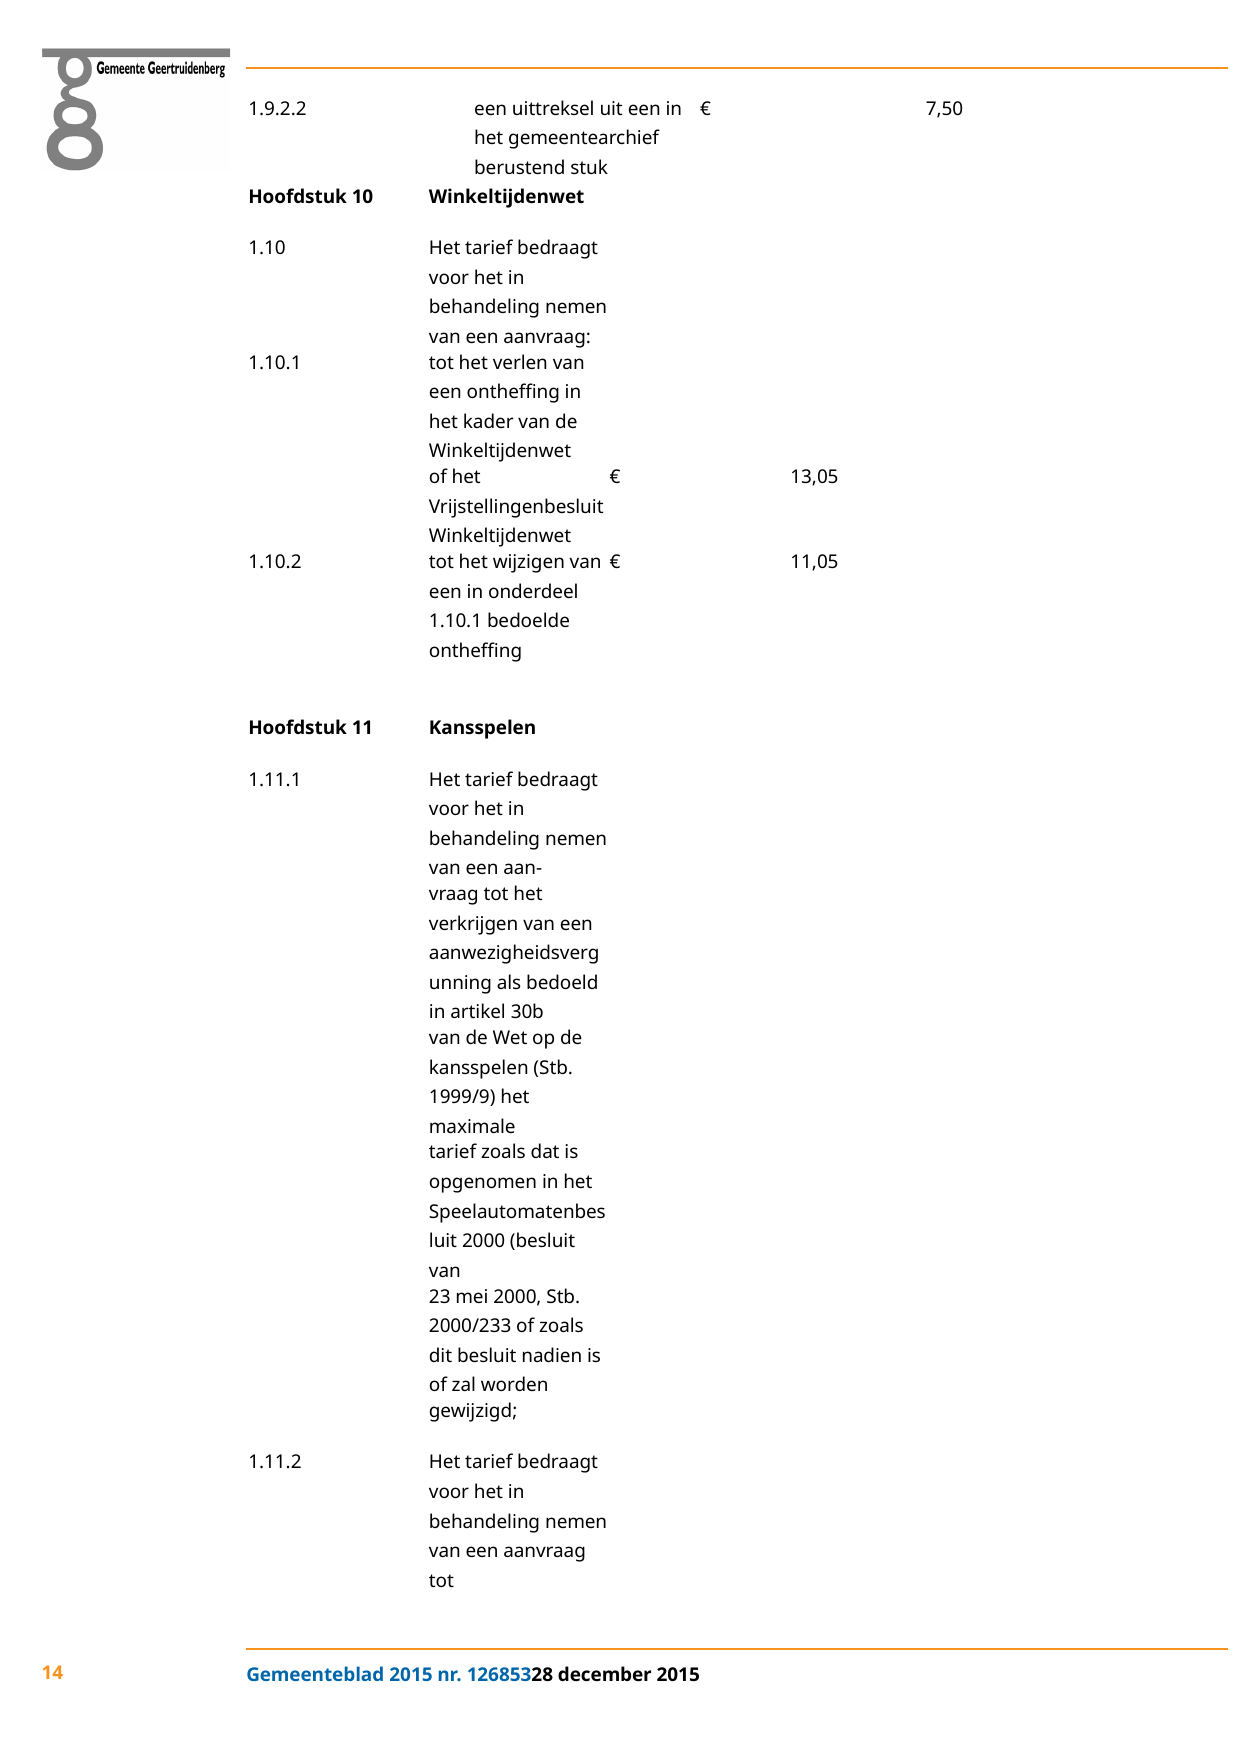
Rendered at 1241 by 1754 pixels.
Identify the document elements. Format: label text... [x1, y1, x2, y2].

table_cell [790, 1139, 971, 1283]
table_cell [971, 464, 1152, 548]
table_cell € [609, 464, 790, 548]
table_cell tot het wijzigen van een in onderdeel 1.10.1 bedoelde ontheffing [429, 548, 609, 663]
table_cell [609, 689, 790, 714]
table_cell 1.10.1 [248, 349, 429, 463]
table_cell [790, 1283, 971, 1397]
table_cell [429, 663, 609, 688]
table_cell [971, 1423, 1152, 1449]
table_cell [790, 766, 971, 880]
table_cell [429, 209, 609, 234]
table_header [609, 183, 790, 209]
table_cell [248, 689, 429, 714]
table_cell [429, 740, 609, 766]
table_cell [790, 1449, 971, 1593]
table_cell gewijzigd; [429, 1397, 609, 1423]
table_cell [248, 740, 429, 766]
table_cell [971, 235, 1152, 349]
table_cell [790, 349, 971, 463]
table_cell [248, 1423, 429, 1449]
table_cell [971, 1024, 1152, 1139]
table_cell 7,50 [926, 95, 1152, 180]
table_cell 1.10 [248, 235, 429, 349]
table_cell Hoofdstuk 11 [248, 714, 429, 740]
table_cell [248, 663, 429, 688]
table_cell [609, 1024, 790, 1139]
table_cell Het tarief bedraagt voor het in behandeling nemen van een aanvraag tot [429, 1449, 609, 1593]
table_cell [609, 1423, 790, 1449]
table_cell [971, 1397, 1152, 1423]
table_cell [790, 209, 971, 234]
table_cell € [700, 95, 926, 180]
table_cell [609, 740, 790, 766]
table_cell 13,05 [790, 464, 971, 548]
table_cell [248, 1397, 429, 1423]
table_cell [609, 714, 790, 740]
table_cell [790, 1024, 971, 1139]
table_cell Kansspelen [429, 714, 609, 740]
table_cell [971, 689, 1152, 714]
table_cell 1.11.2 [248, 1449, 429, 1593]
table_cell [248, 880, 429, 1024]
table_cell 1.10.2 [248, 548, 429, 663]
table_cell 1.11.1 [248, 766, 429, 880]
table_cell [971, 1449, 1152, 1593]
table_cell [609, 663, 790, 688]
table_cell [609, 880, 790, 1024]
table_header [790, 183, 971, 209]
table_cell [790, 740, 971, 766]
table_cell [248, 464, 429, 548]
table_header [971, 183, 1152, 209]
table_cell [971, 880, 1152, 1024]
table_cell [971, 663, 1152, 688]
table_cell [609, 766, 790, 880]
table_cell [971, 1139, 1152, 1283]
table_cell vraag tot het verkrijgen van een aanwezigheidsvergunning als bedoeld in artikel 30b [429, 880, 609, 1024]
table_cell [429, 1423, 609, 1449]
table_cell [790, 1423, 971, 1449]
table_cell Het tarief bedraagt voor het in behandeling nemen van een aanvraag: [429, 235, 609, 349]
table_cell een uittreksel uit een in het gemeentearchief berustend stuk [474, 95, 700, 180]
table_cell tarief zoals dat is opgenomen in het Speelautomatenbesluit 2000 (besluit van [429, 1139, 609, 1283]
table_cell [609, 349, 790, 463]
table_cell van de Wet op de kansspelen (Stb. 1999/9) het maximale [429, 1024, 609, 1139]
table_cell [971, 714, 1152, 740]
table_header Winkeltijdenwet [429, 183, 609, 209]
table_cell [609, 235, 790, 349]
table_cell 23 mei 2000, Stb. 2000/233 of zoals dit besluit nadien is of zal worden [429, 1283, 609, 1397]
table_cell [248, 1139, 429, 1283]
table_cell [790, 689, 971, 714]
table_cell [609, 1397, 790, 1423]
table_cell [971, 548, 1152, 663]
table_cell 11,05 [790, 548, 971, 663]
table_cell [248, 1024, 429, 1139]
table_cell [790, 714, 971, 740]
table_cell [609, 209, 790, 234]
table_cell [971, 740, 1152, 766]
table_cell [609, 1139, 790, 1283]
table_cell tot het verlen van een ontheffing in het kader van de Winkeltijdenwet [429, 349, 609, 463]
picture [41, 47, 231, 172]
table_cell [248, 1283, 429, 1397]
table_cell Het tarief bedraagt voor het in behandeling nemen van een aan- [429, 766, 609, 880]
table_cell [429, 689, 609, 714]
table_cell [248, 209, 429, 234]
table_cell [790, 663, 971, 688]
table_cell [609, 1283, 790, 1397]
table_cell [971, 766, 1152, 880]
table_header Hoofdstuk 10 [248, 183, 429, 209]
table_cell € [609, 548, 790, 663]
table_cell [790, 880, 971, 1024]
table_cell 1.9.2.2 [248, 95, 474, 180]
table_cell [971, 1283, 1152, 1397]
table_cell of het Vrijstellingenbesluit Winkeltijdenwet [429, 464, 609, 548]
table_cell [971, 209, 1152, 234]
table_cell [609, 1449, 790, 1593]
table_cell [790, 1397, 971, 1423]
table_cell [971, 349, 1152, 463]
table_cell [790, 235, 971, 349]
